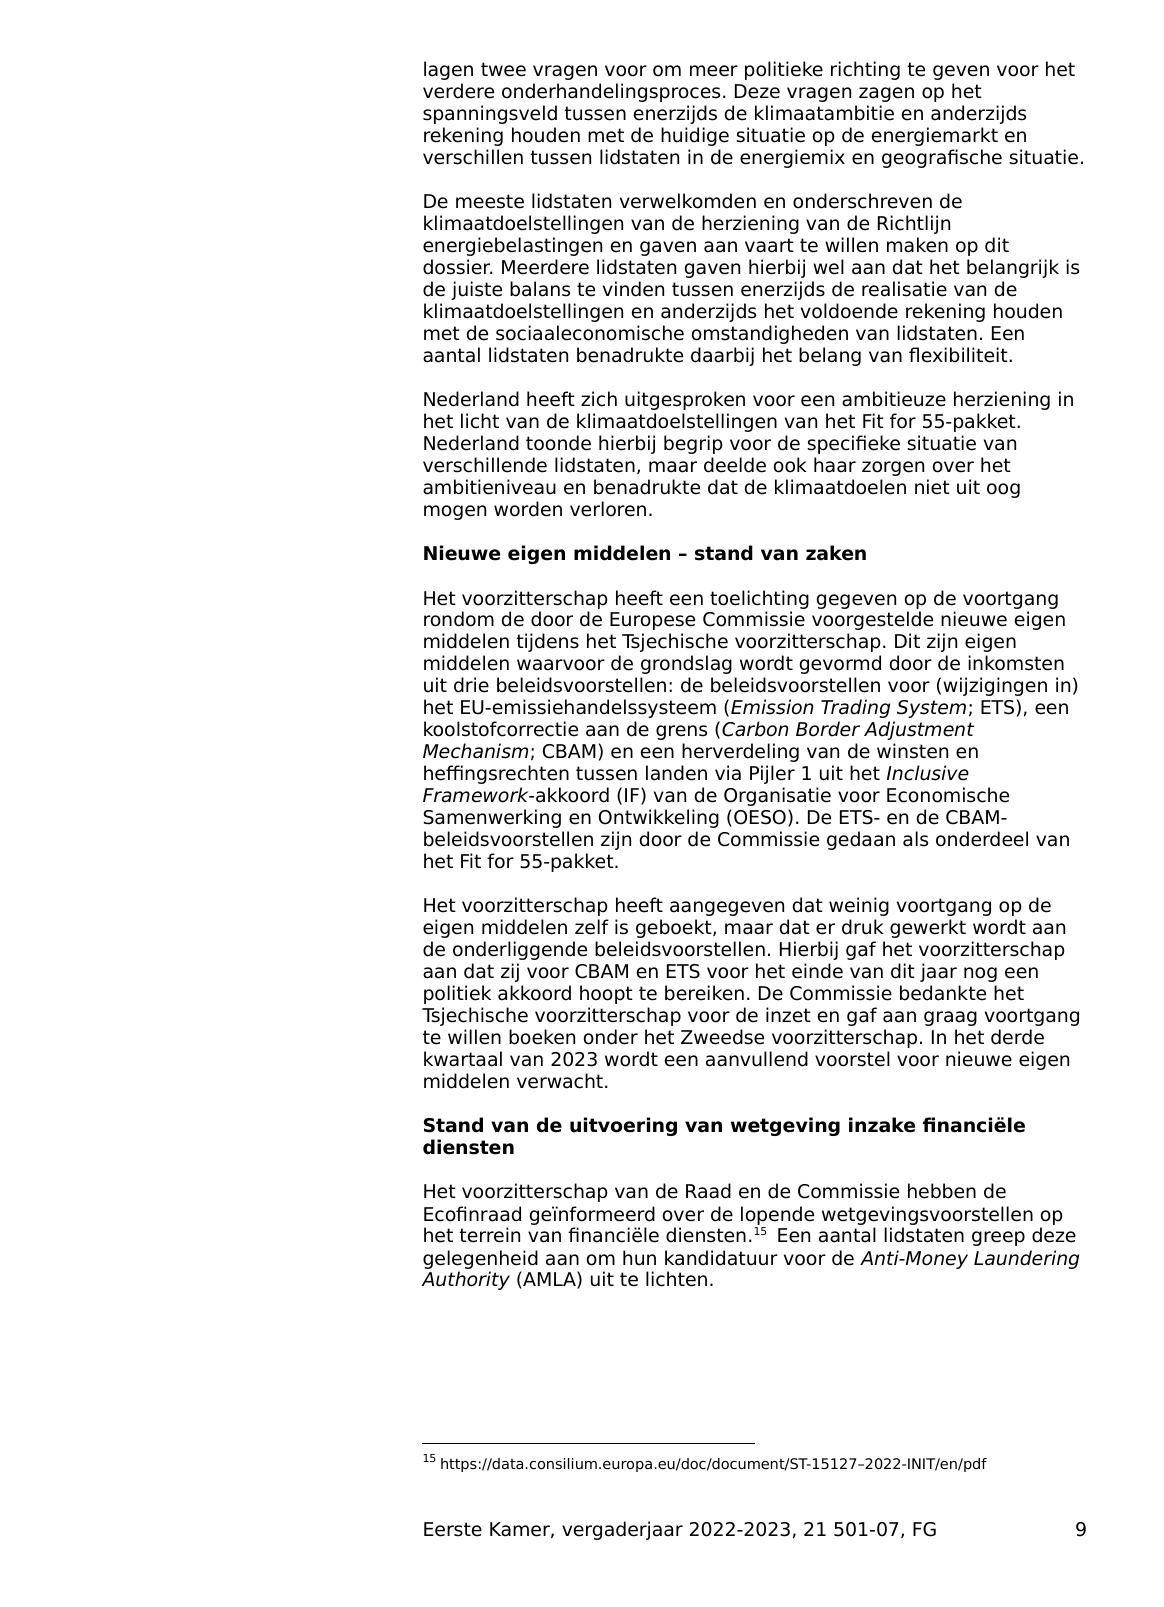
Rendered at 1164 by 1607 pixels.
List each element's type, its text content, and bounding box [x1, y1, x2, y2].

text lagen twee vragen voor om meer politieke richting te geven voor het verdere onderhandelingsproces. Deze vragen zagen op het spanningsveld tussen enerzijds de klimaatambitie en anderzijds rekening houden met de huidige situatie op de energiemarkt en verschillen tussen lidstaten in de energiemix en geografische situatie. [422, 59, 1087, 169]
text De meeste lidstaten verwelkomden en onderschreven de klimaatdoelstellingen van de herziening van de Richtlijn energiebelastingen en gaven aan vaart te willen maken op dit dossier. Meerdere lidstaten gaven hierbij wel aan dat het belangrijk is de juiste balans te vinden tussen enerzijds de realisatie van de klimaatdoelstellingen en anderzijds het voldoende rekening houden met de sociaaleconomische omstandigheden van lidstaten. Een aantal lidstaten benadrukte daarbij het belang van flexibiliteit. [422, 191, 1087, 367]
text Het voorzitterschap heeft een toelichting gegeven op de voortgang rondom de door de Europese Commissie voorgestelde nieuwe eigen middelen tijdens het Tsjechische voorzitterschap. Dit zijn eigen middelen waarvoor de grondslag wordt gevormd door de inkomsten uit drie beleidsvoorstellen: de beleidsvoorstellen voor (wijzigingen in) het EU-emissiehandelssysteem (Emission Trading System; ETS), een koolstofcorrectie aan de grens (Carbon Border Adjustment Mechanism; CBAM) en een herverdeling van de winsten en heffingsrechten tussen landen via Pijler 1 uit het Inclusive Framework-akkoord (IF) van de Organisatie voor Economische Samenwerking en Ontwikkeling (OESO). De ETS- en de CBAM-beleidsvoorstellen zijn door de Commissie gedaan als onderdeel van het Fit for 55-pakket. [422, 587, 1087, 873]
text Het voorzitterschap heeft aangegeven dat weinig voortgang op de eigen middelen zelf is geboekt, maar dat er druk gewerkt wordt aan de onderliggende beleidsvoorstellen. Hierbij gaf het voorzitterschap aan dat zij voor CBAM en ETS voor het einde van dit jaar nog een politiek akkoord hoopt te bereiken. De Commissie bedankte het Tsjechische voorzitterschap voor de inzet en gaf aan graag voortgang te willen boeken onder het Zweedse voorzitterschap. In het derde kwartaal van 2023 wordt een aanvullend voorstel voor nieuwe eigen middelen verwacht. [422, 895, 1087, 1093]
text Nederland heeft zich uitgesproken voor een ambitieuze herziening in het licht van de klimaatdoelstellingen van het Fit for 55-pakket. Nederland toonde hierbij begrip voor de specifieke situatie van verschillende lidstaten, maar deelde ook haar zorgen over het ambitieniveau en benadrukte dat de klimaatdoelen niet uit oog mogen worden verloren. [422, 389, 1087, 521]
subtitle Nieuwe eigen middelen – stand van zaken [422, 543, 1087, 565]
text https://data.consilium.europa.eu/doc/document/ST-15127–2022-INIT/en/pdf [422, 1452, 1087, 1474]
subtitle Stand van de uitvoering van wetgeving inzake financiële diensten [422, 1115, 1087, 1159]
text Het voorzitterschap van de Raad en de Commissie hebben de Ecofinraad geïnformeerd over de lopende wetgevingsvoorstellen op het terrein van financiële diensten. Een aantal lidstaten greep deze gelegenheid aan om hun kandidatuur voor de Anti-Money Laundering Authority (AMLA) uit te lichten. [422, 1181, 1087, 1291]
